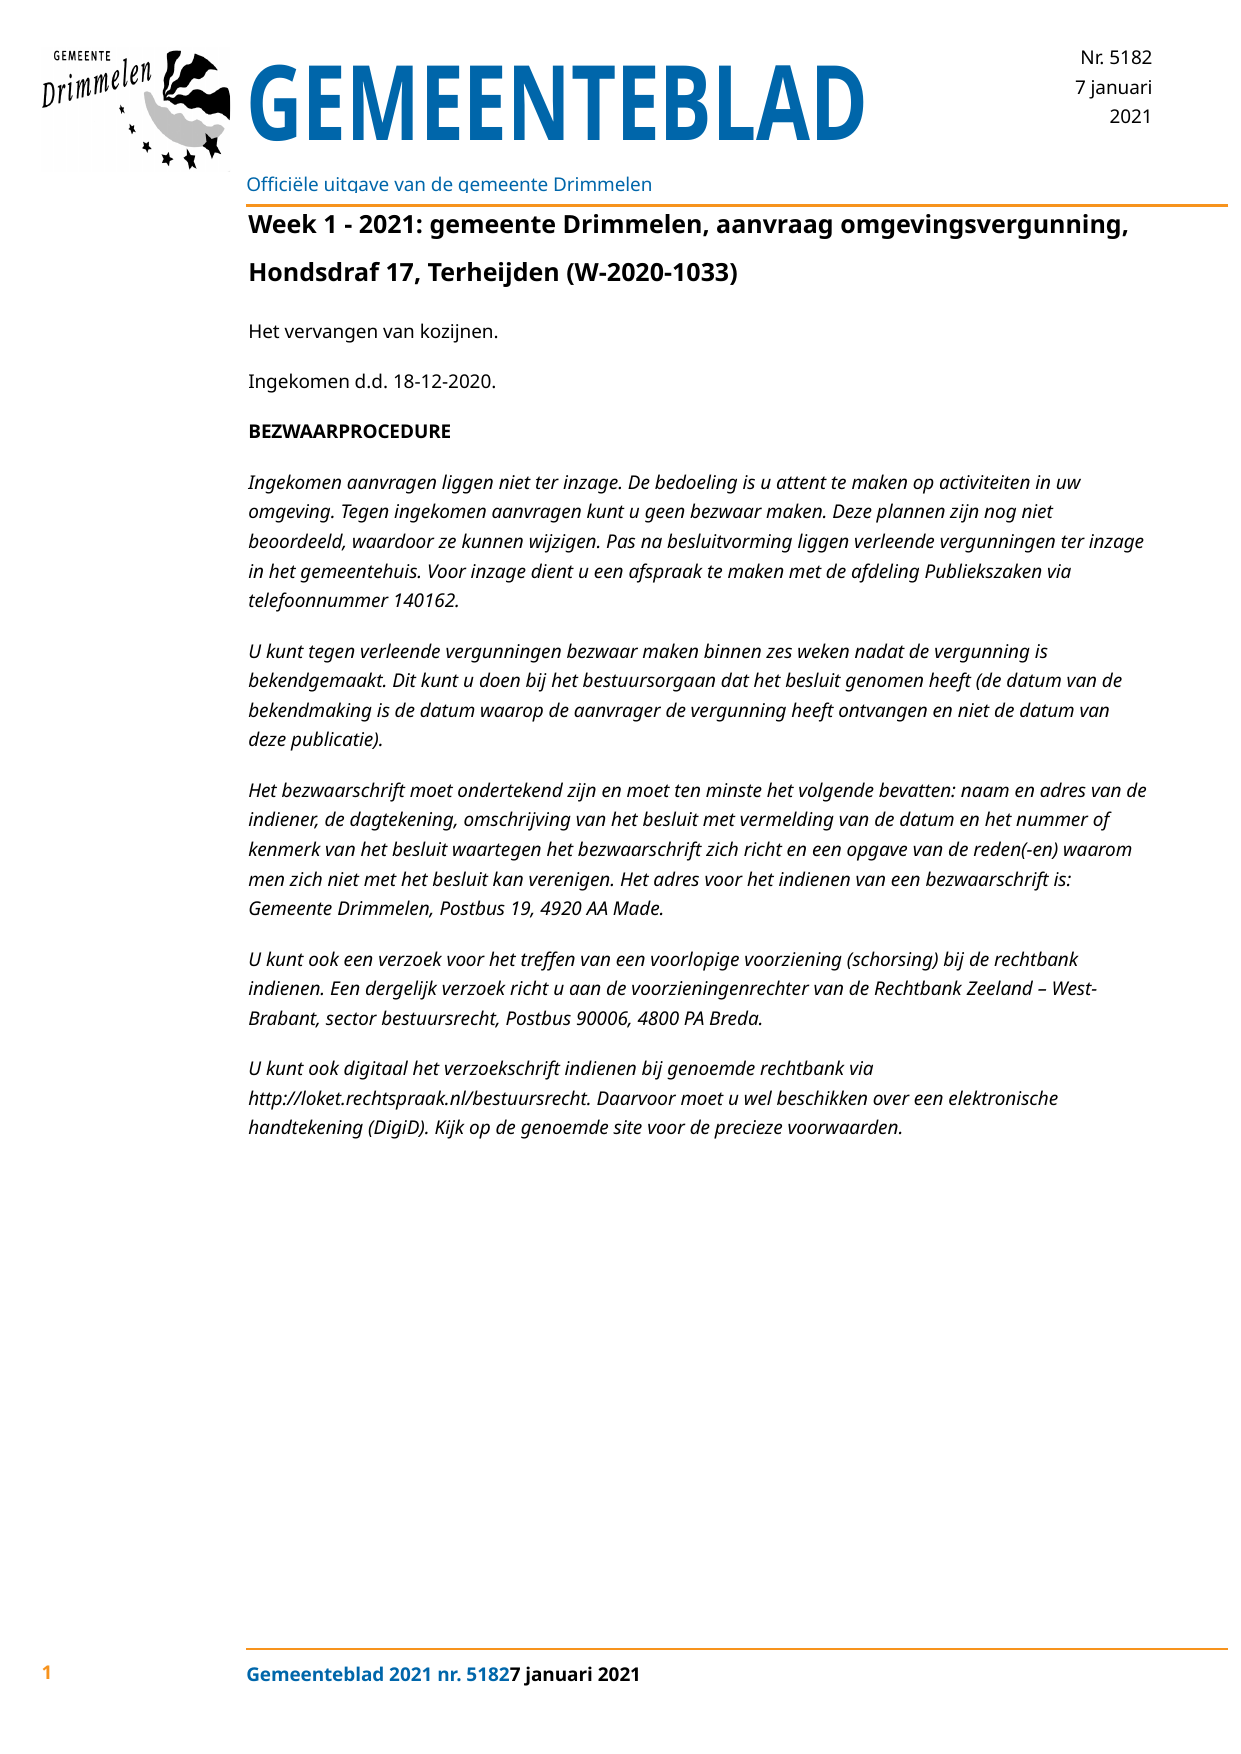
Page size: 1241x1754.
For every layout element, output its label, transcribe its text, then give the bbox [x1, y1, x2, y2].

text Het bezwaarschrift moet ondertekend zijn en moet ten minste het volgende bevatten: naam en adres van de indiener, de dagtekening, omschrijving van het besluit met vermelding van de datum en het nummer of kenmerk van het besluit waartegen het bezwaarschrift zich richt en een opgave van de reden(-en) waarom men zich niet met het besluit kan verenigen. Het adres voor het indienen van een bezwaarschrift is: Gemeente Drimmelen, Postbus 19, 4920 AA Made. [248, 777, 1152, 921]
text Ingekomen d.d. 18-12-2020. [248, 368, 1152, 394]
picture [41, 47, 231, 172]
text U kunt ook digitaal het verzoekschrift indienen bij genoemde rechtbank via http://loket.rechtspraak.nl/bestuursrecht. Daarvoor moet u wel beschikken over een elektronische handtekening (DigiD). Kijk op de genoemde site voor de precieze voorwaarden. [248, 1055, 1152, 1140]
text Week 1 - 2021: gemeente Drimmelen, aanvraag omgevingsvergunning, Hondsdraf 17, Terheijden (W-2020-1033) [248, 207, 1152, 288]
text Ingekomen aanvragen liggen niet ter inzage. De bedoeling is u attent te maken op activiteiten in uw omgeving. Tegen ingekomen aanvragen kunt u geen bezwaar maken. Deze plannen zijn nog niet beoordeeld, waardoor ze kunnen wijzigen. Pas na besluitvorming liggen verleende vergunningen ter inzage in het gemeentehuis. Voor inzage dient u een afspraak te maken met de afdeling Publiekszaken via telefoonnummer 140162. [248, 469, 1152, 613]
text U kunt ook een verzoek voor het treffen van een voorlopige voorziening (schorsing) bij de rechtbank indienen. Een dergelijk verzoek richt u aan de voorzieningenrechter van de Rechtbank Zeeland – West-Brabant, sector bestuursrecht, Postbus 90006, 4800 PA Breda. [248, 946, 1152, 1031]
text U kunt tegen verleende vergunningen bezwaar maken binnen zes weken nadat de vergunning is bekendgemaakt. Dit kunt u doen bij het bestuursorgaan dat het besluit genomen heeft (de datum van de bekendmaking is de datum waarop de aanvrager de vergunning heeft ontvangen en niet de datum van deze publicatie). [248, 638, 1152, 752]
text BEZWAARPROCEDURE [248, 419, 1152, 444]
text Het vervangen van kozijnen. [248, 318, 1152, 344]
